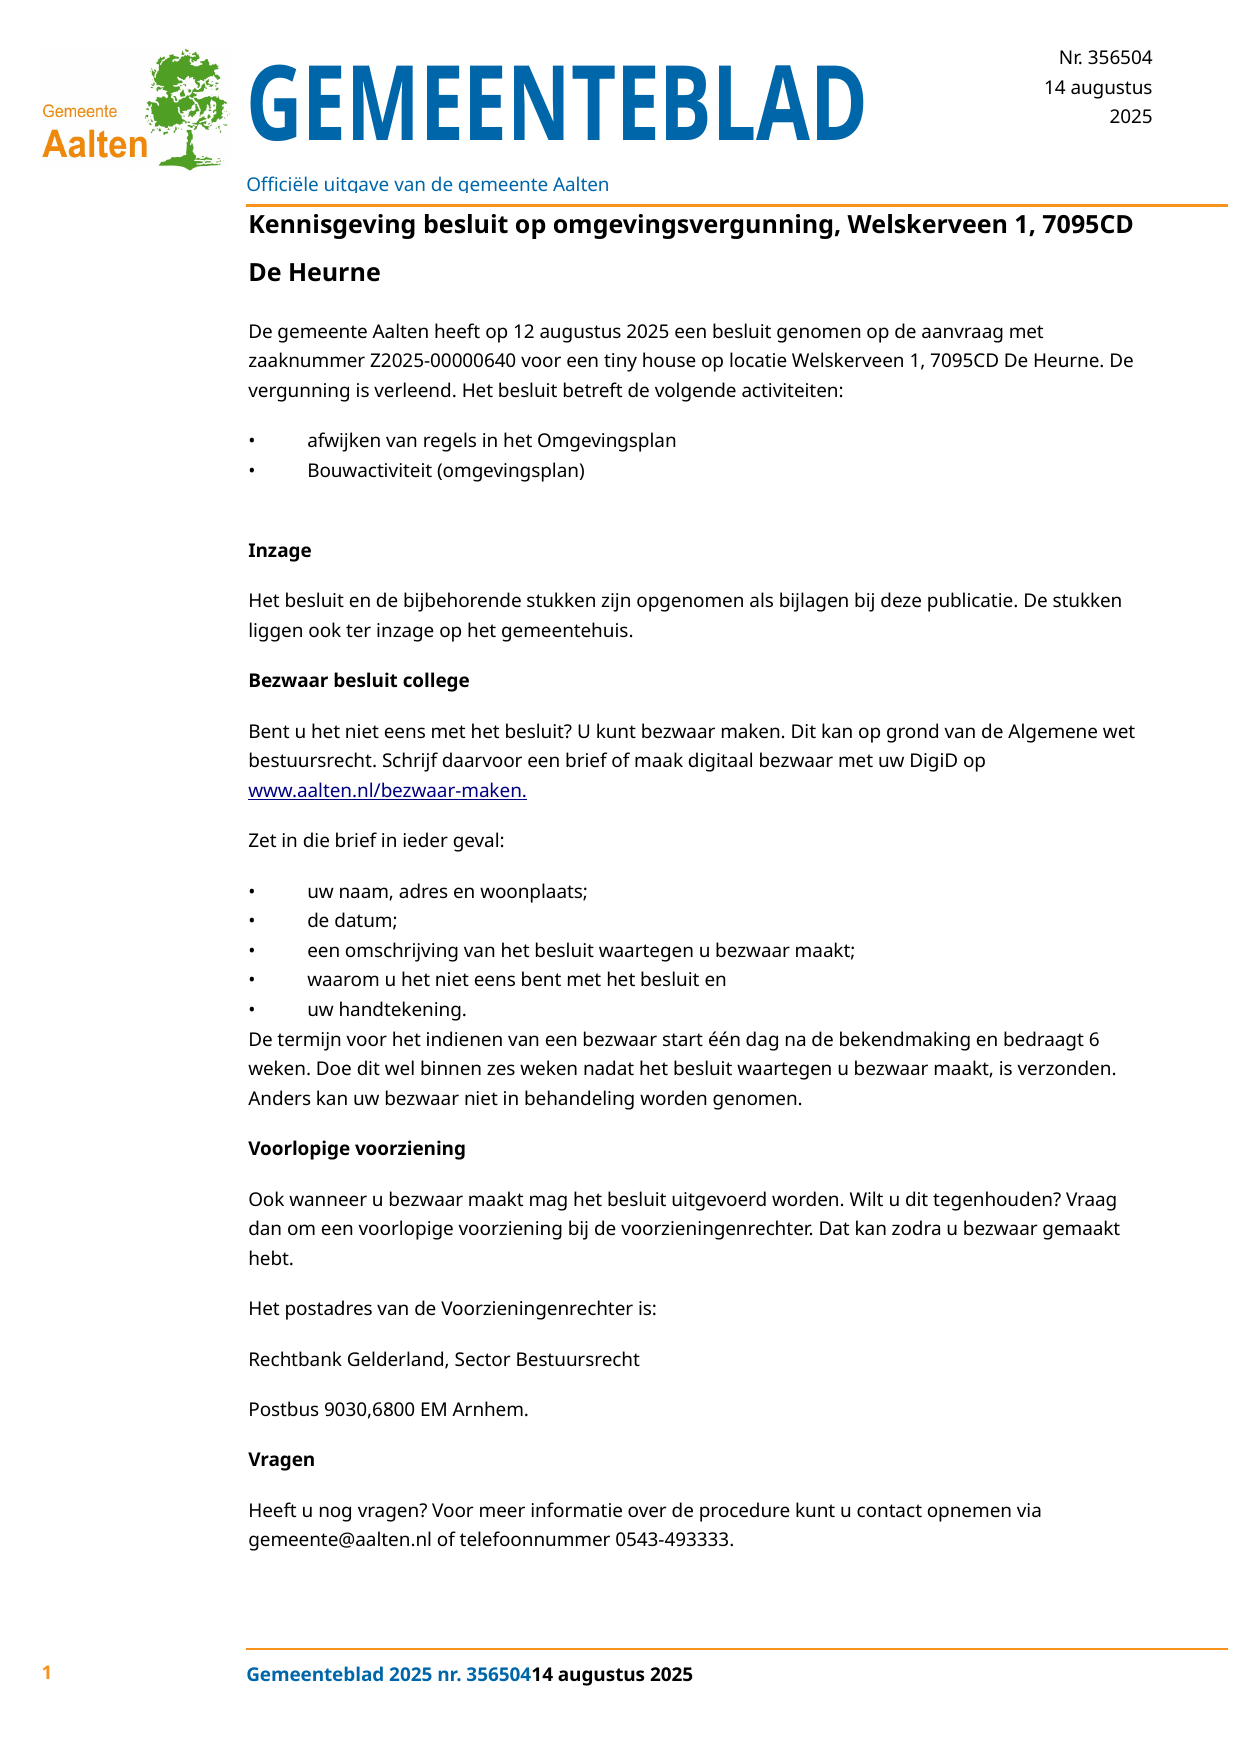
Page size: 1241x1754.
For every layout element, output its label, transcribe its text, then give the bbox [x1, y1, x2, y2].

picture [41, 47, 231, 172]
text Postbus 9030,6800 EM Arnhem. [248, 1396, 1152, 1422]
text Ook wanneer u bezwaar maakt mag het besluit uitgevoerd worden. Wilt u dit tegenhouden? Vraag dan om een voorlopige voorziening bij de voorzieningenrechter. Dat kan zodra u bezwaar gemaakt hebt. [248, 1186, 1152, 1271]
text Rechtbank Gelderland, Sector Bestuursrecht [248, 1346, 1152, 1372]
text De gemeente Aalten heeft op 12 augustus 2025 een besluit genomen op de aanvraag met zaaknummer Z2025-00000640 voor een tiny house op locatie Welskerveen 1, 7095CD De Heurne. De vergunning is verleend. Het besluit betreft de volgende activiteiten: [248, 318, 1152, 403]
text Bezwaar besluit college [248, 667, 1152, 693]
text De termijn voor het indienen van een bezwaar start één dag na de bekendmaking en bedraagt 6 weken. Doe dit wel binnen zes weken nadat het besluit waartegen u bezwaar maakt, is verzonden. Anders kan uw bezwaar niet in behandeling worden genomen. [248, 1026, 1152, 1111]
list uw handtekening. [248, 996, 1152, 1022]
text Inzage [248, 537, 1152, 563]
text Het besluit en de bijbehorende stukken zijn opgenomen als bijlagen bij deze publicatie. De stukken liggen ook ter inzage op het gemeentehuis. [248, 587, 1152, 643]
list een omschrijving van het besluit waartegen u bezwaar maakt; [248, 937, 1152, 963]
text Voorlopige voorziening [248, 1135, 1152, 1161]
text Vragen [248, 1447, 1152, 1472]
text Het postadres van de Voorzieningenrechter is: [248, 1295, 1152, 1321]
text Zet in die brief in ieder geval: [248, 827, 1152, 853]
list waarom u het niet eens bent met het besluit en [248, 967, 1152, 992]
text Kennisgeving besluit op omgevingsvergunning, Welskerveen 1, 7095CD De Heurne [248, 207, 1152, 288]
list Bouwactiviteit (omgevingsplan) [248, 457, 1152, 483]
list de datum; [248, 907, 1152, 933]
list uw naam, adres en woonplaats; [248, 878, 1152, 904]
text Bent u het niet eens met het besluit? U kunt bezwaar maken. Dit kan op grond van de Algemene wet bestuursrecht. Schrijf daarvoor een brief of maak digitaal bezwaar met uw DigiD op www.aalten.nl/bezwaar-maken. [248, 718, 1152, 803]
list afwijken van regels in het Omgevingsplan [248, 427, 1152, 453]
text Heeft u nog vragen? Voor meer informatie over de procedure kunt u contact opnemen via gemeente@aalten.nl of telefoonnummer 0543-493333. [248, 1497, 1152, 1552]
